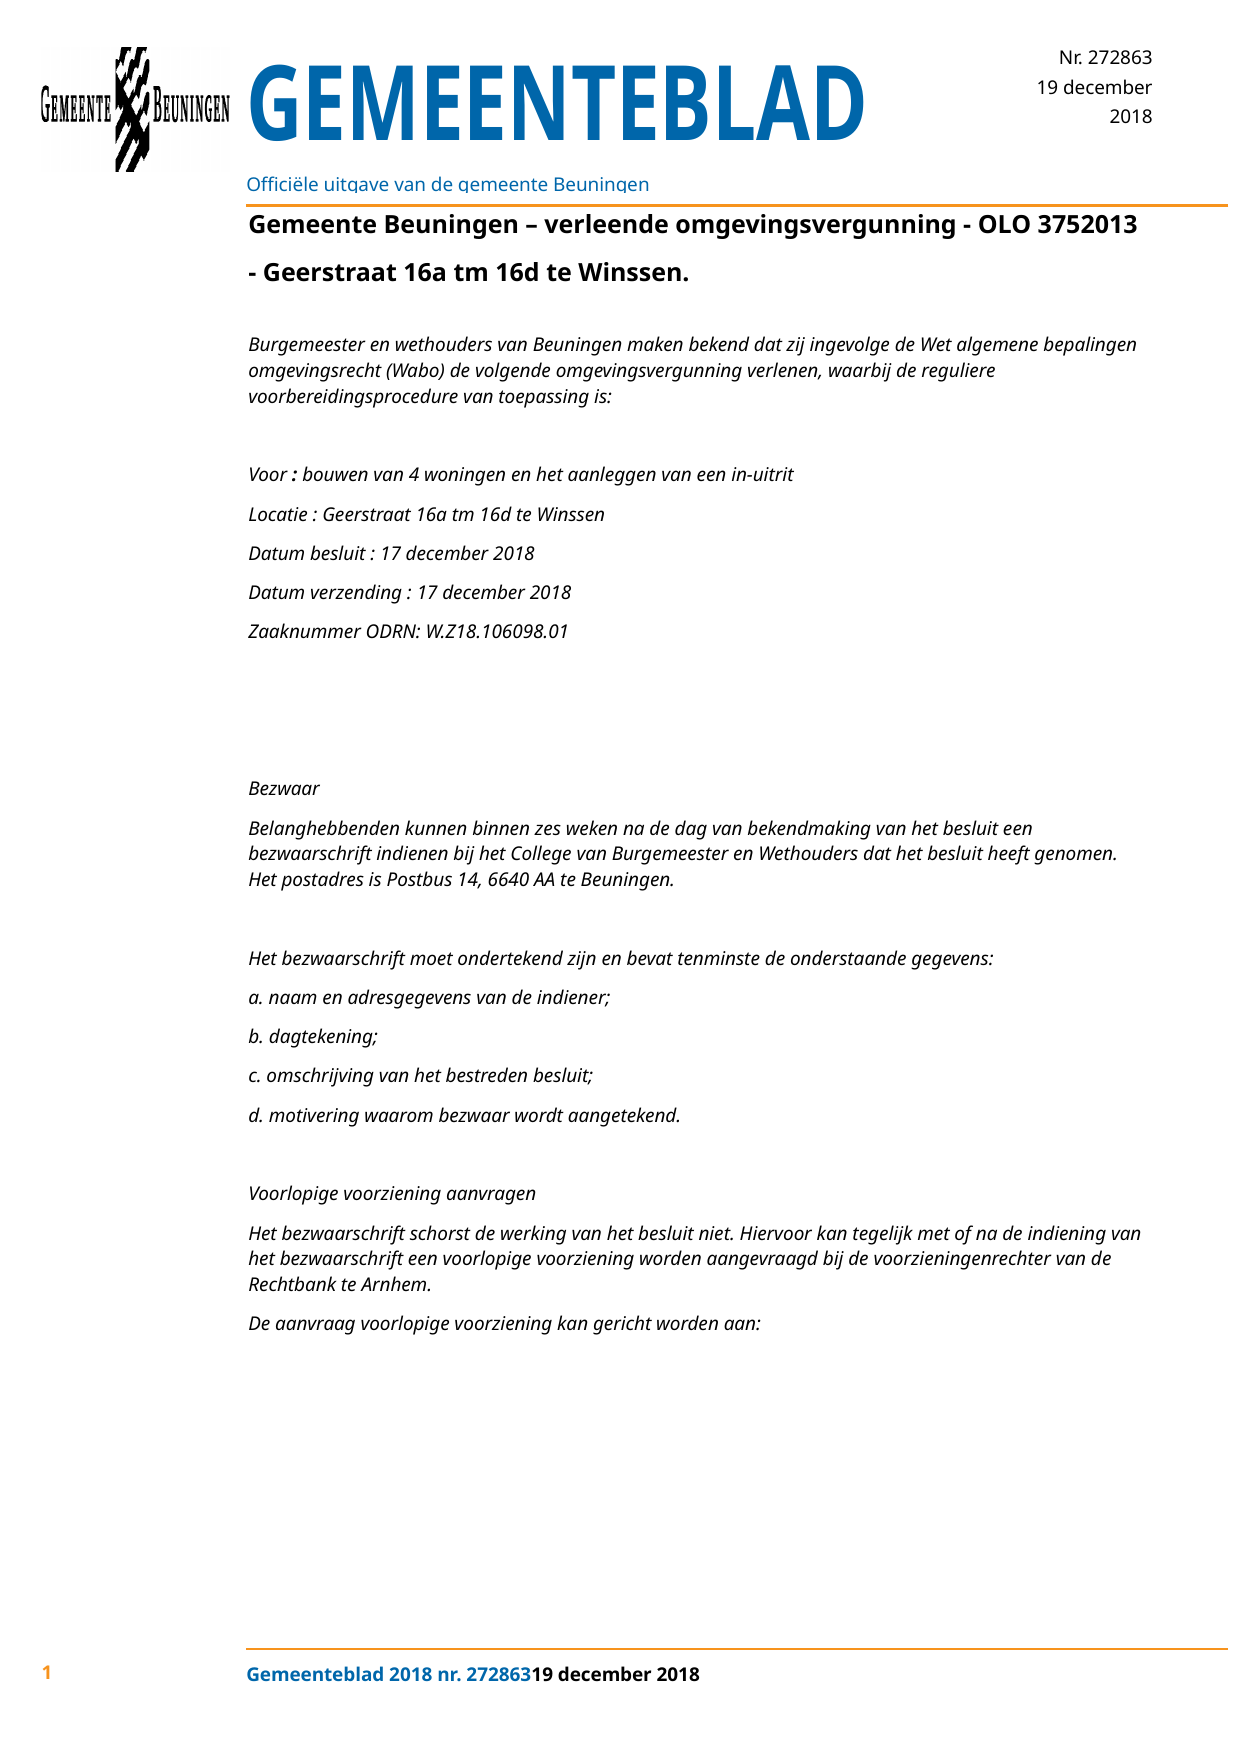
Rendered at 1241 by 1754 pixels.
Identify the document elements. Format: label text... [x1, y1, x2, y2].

text Locatie : Geerstraat 16a tm 16d te Winssen [248, 501, 1152, 526]
picture [41, 47, 231, 172]
text Voorlopige voorziening aanvragen [248, 1181, 1152, 1206]
text Burgemeester en wethouders van Beuningen maken bekend dat zij ingevolge de Wet algemene bepalingen omgevingsrecht (Wabo) de volgende omgevingsvergunning verlenen, waarbij de reguliere voorbereidingsprocedure van toepassing is: [248, 331, 1152, 409]
text b. dagtekening; [248, 1023, 1152, 1049]
text a. naam en adresgegevens van de indiener; [248, 984, 1152, 1010]
text Bezwaar [248, 776, 1152, 801]
text c. omschrijving van het bestreden besluit; [248, 1063, 1152, 1088]
text d. motivering waarom bezwaar wordt aangetekend. [248, 1102, 1152, 1128]
text Datum verzending : 17 december 2018 [248, 579, 1152, 605]
text De aanvraag voorlopige voorziening kan gericht worden aan: [248, 1311, 1152, 1336]
text Datum besluit : 17 december 2018 [248, 540, 1152, 566]
text Het bezwaarschrift moet ondertekend zijn en bevat tenminste de onderstaande gegevens: [248, 945, 1152, 971]
text Voor : bouwen van 4 woningen en het aanleggen van een in-uitrit [248, 461, 1152, 487]
text Gemeente Beuningen – verleende omgevingsvergunning - OLO 3752013 - Geerstraat 16a tm 16d te Winssen. [248, 207, 1152, 288]
text Zaaknummer ODRN: W.Z18.106098.01 [248, 618, 1152, 644]
text Het bezwaarschrift schorst de werking van het besluit niet. Hiervoor kan tegelijk met of na de indiening van het bezwaarschrift een voorlopige voorziening worden aangevraagd bij de voorzieningenrechter van de Rechtbank te Arnhem. [248, 1220, 1152, 1297]
text Belanghebbenden kunnen binnen zes weken na de dag van bekendmaking van het besluit een bezwaarschrift indienen bij het College van Burgemeester en Wethouders dat het besluit heeft genomen. Het postadres is Postbus 14, 6640 AA te Beuningen. [248, 815, 1152, 892]
